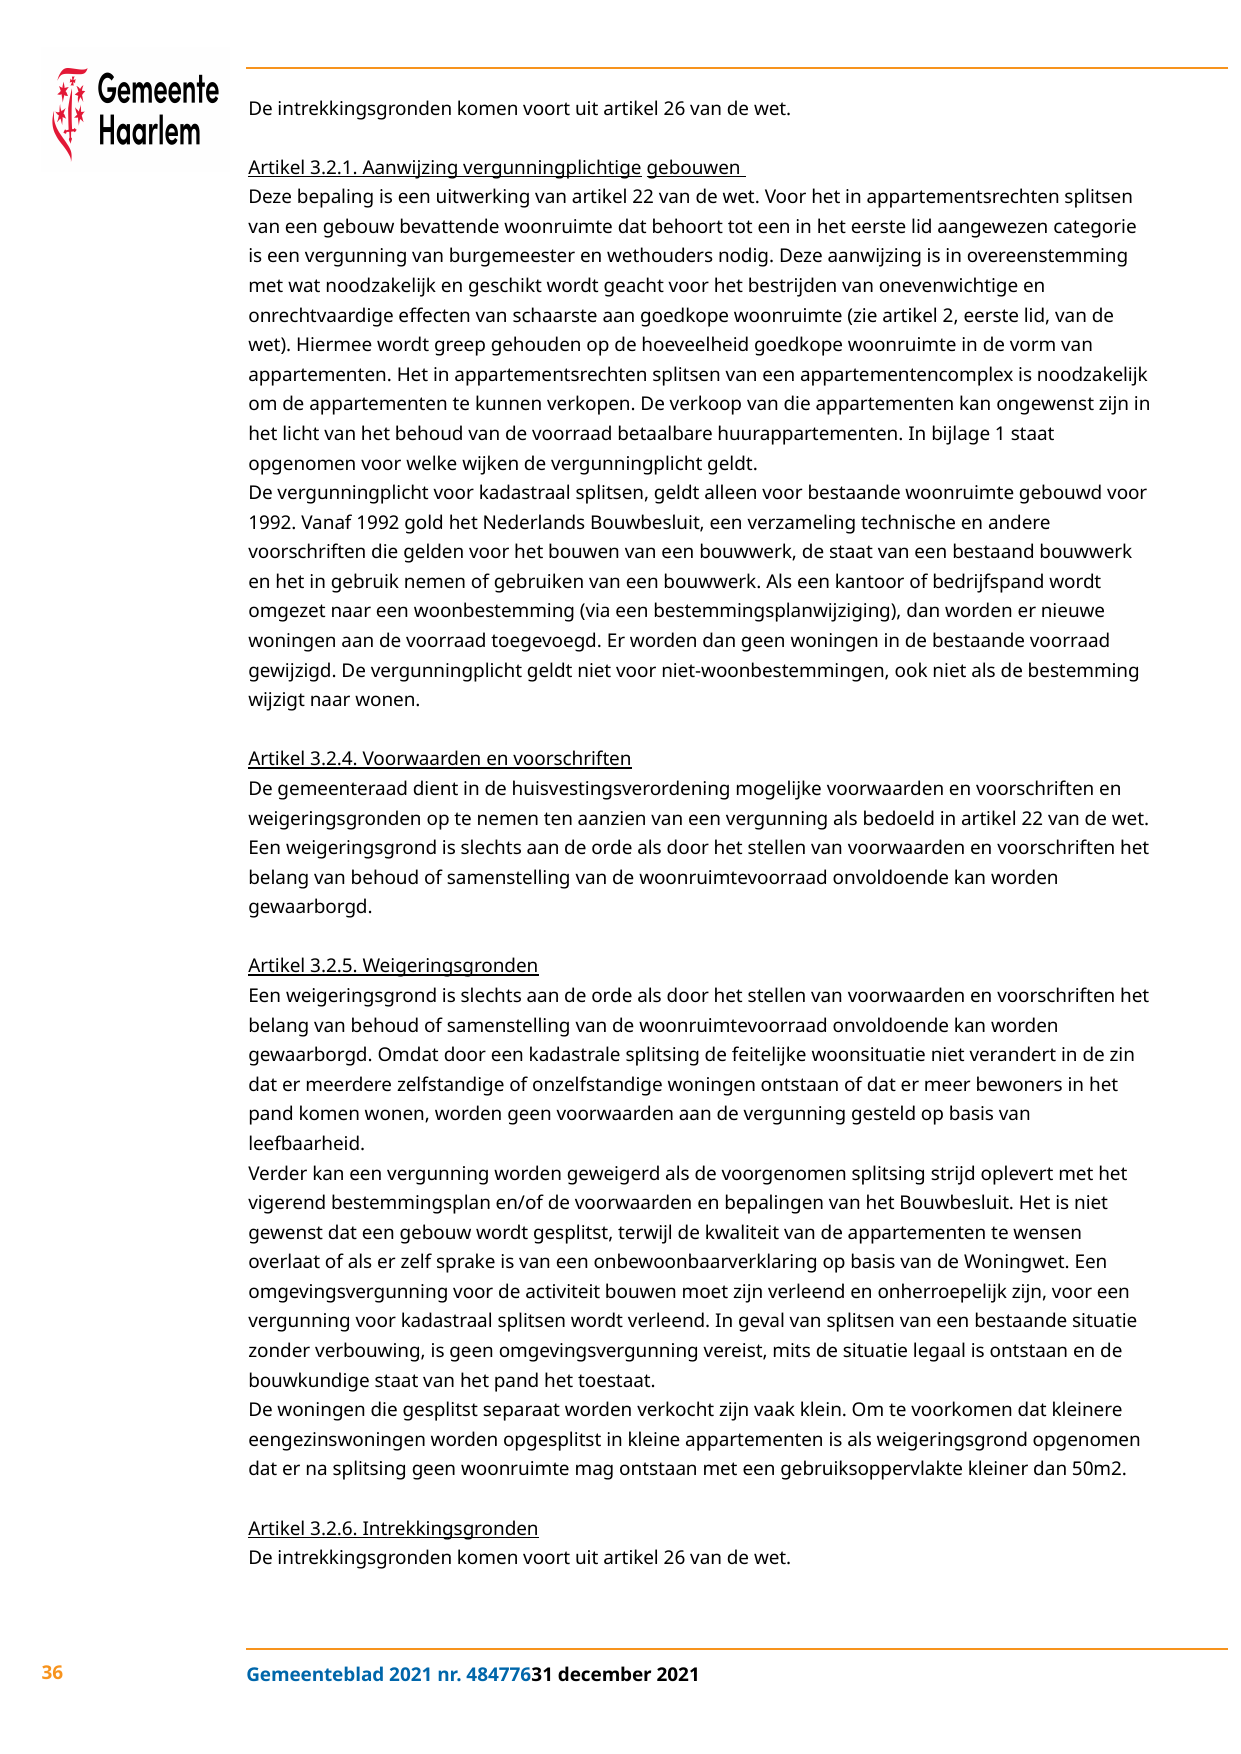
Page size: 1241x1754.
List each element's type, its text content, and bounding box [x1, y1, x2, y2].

text De gemeenteraad dient in de huisvestingsverordening mogelijke voorwaarden en voorschriften en weigeringsgronden op te nemen ten aanzien van een vergunning als bedoeld in artikel 22 van de wet. Een weigeringsgrond is slechts aan de orde als door het stellen van voorwaarden en voorschriften het belang van behoud of samenstelling van de woonruimtevoorraad onvoldoende kan worden gewaarborgd. [248, 775, 1152, 919]
picture [41, 47, 231, 172]
text Deze bepaling is een uitwerking van artikel 22 van de wet. Voor het in appartementsrechten splitsen van een gebouw bevattende woonruimte dat behoort tot een in het eerste lid aangewezen categorie is een vergunning van burgemeester en wethouders nodig. Deze aanwijzing is in overeenstemming met wat noodzakelijk en geschikt wordt geacht voor het bestrijden van onevenwichtige en onrechtvaardige effecten van schaarste aan goedkope woonruimte (zie artikel 2, eerste lid, van de wet). Hiermee wordt greep gehouden op de hoeveelheid goedkope woonruimte in de vorm van appartementen. Het in appartementsrechten splitsen van een appartementencomplex is noodzakelijk om de appartementen te kunnen verkopen. De verkoop van die appartementen kan ongewenst zijn in het licht van het behoud van de voorraad betaalbare huurappartementen. In bijlage 1 staat opgenomen voor welke wijken de vergunningplicht geldt. [248, 183, 1152, 476]
text De woningen die gesplitst separaat worden verkocht zijn vaak klein. Om te voorkomen dat kleinere eengezinswoningen worden opgesplitst in kleine appartementen is als weigeringsgrond opgenomen dat er na splitsing geen woonruimte mag ontstaan met een gebruiksoppervlakte kleiner dan 50m2. [248, 1396, 1152, 1481]
text Verder kan een vergunning worden geweigerd als de voorgenomen splitsing strijd oplevert met het vigerend bestemmingsplan en/of de voorwaarden en bepalingen van het Bouwbesluit. Het is niet gewenst dat een gebouw wordt gesplitst, terwijl de kwaliteit van de appartementen te wensen overlaat of als er zelf sprake is van een onbewoonbaarverklaring op basis van de Woningwet. Een omgevingsvergunning voor de activiteit bouwen moet zijn verleend en onherroepelijk zijn, voor een vergunning voor kadastraal splitsen wordt verleend. In geval van splitsen van een bestaande situatie zonder verbouwing, is geen omgevingsvergunning vereist, mits de situatie legaal is ontstaan en de bouwkundige staat van het pand het toestaat. [248, 1160, 1152, 1393]
text Artikel 3.2.6. Intrekkingsgronden [248, 1515, 1152, 1541]
text Een weigeringsgrond is slechts aan de orde als door het stellen van voorwaarden en voorschriften het belang van behoud of samenstelling van de woonruimtevoorraad onvoldoende kan worden gewaarborgd. Omdat door een kadastrale splitsing de feitelijke woonsituatie niet verandert in de zin dat er meerdere zelfstandige of onzelfstandige woningen ontstaan of dat er meer bewoners in het pand komen wonen, worden geen voorwaarden aan de vergunning gesteld op basis van leefbaarheid. [248, 982, 1152, 1156]
text Artikel 3.2.4. Voorwaarden en voorschriften [248, 746, 1152, 771]
text De intrekkingsgronden komen voort uit artikel 26 van de wet. [248, 1544, 1152, 1570]
text De vergunningplicht voor kadastraal splitsen, geldt alleen voor bestaande woonruimte gebouwd voor 1992. Vanaf 1992 gold het Nederlands Bouwbesluit, een verzameling technische en andere voorschriften die gelden voor het bouwen van een bouwwerk, de staat van een bestaand bouwwerk en het in gebruik nemen of gebruiken van een bouwwerk. Als een kantoor of bedrijfspand wordt omgezet naar een woonbestemming (via een bestemmingsplanwijziging), dan worden er nieuwe woningen aan de voorraad toegevoegd. Er worden dan geen woningen in de bestaande voorraad gewijzigd. De vergunningplicht geldt niet voor niet-woonbestemmingen, ook niet als de bestemming wijzigt naar wonen. [248, 479, 1152, 712]
text Artikel 3.2.5. Weigeringsgronden [248, 953, 1152, 978]
text De intrekkingsgronden komen voort uit artikel 26 van de wet. [248, 95, 1152, 121]
text Artikel 3.2.1. Aanwijzing vergunningplichtige gebouwen [248, 154, 1152, 180]
